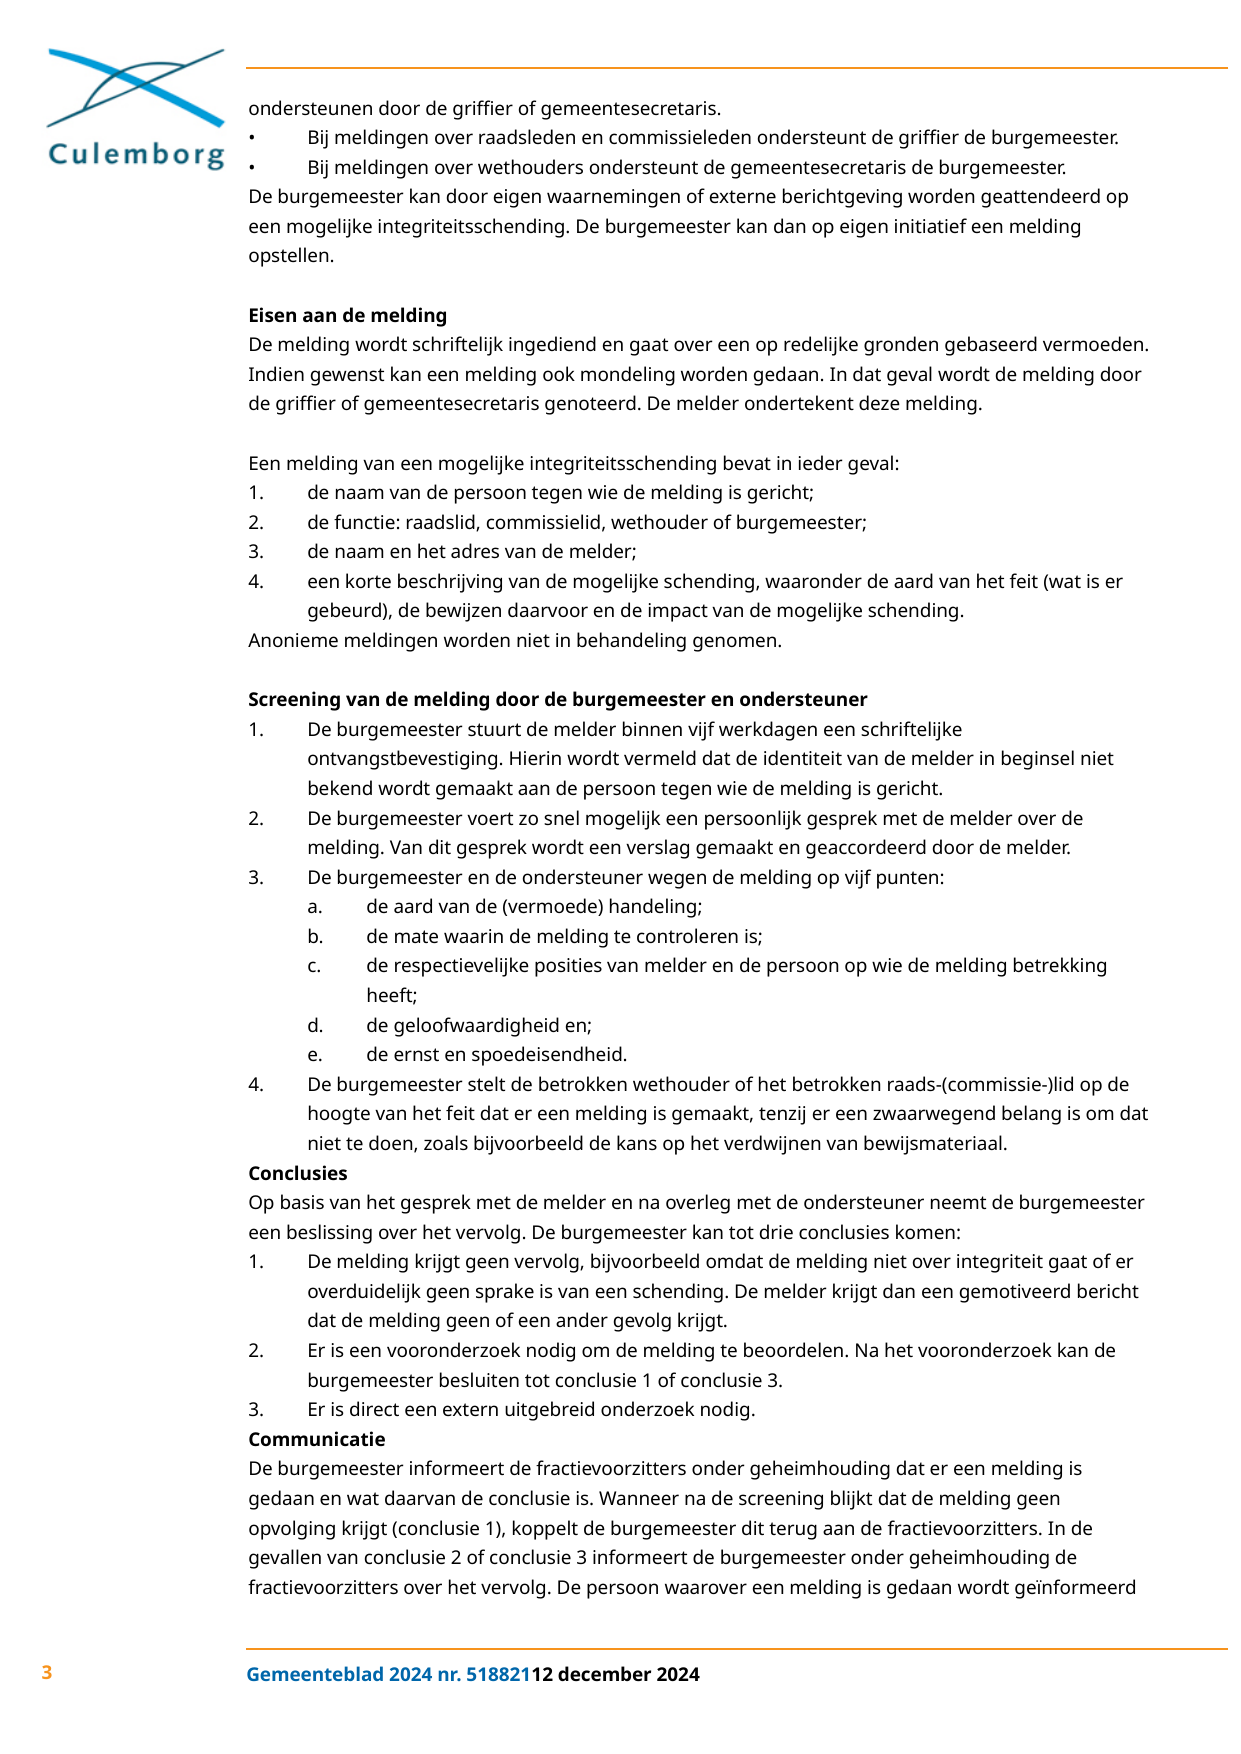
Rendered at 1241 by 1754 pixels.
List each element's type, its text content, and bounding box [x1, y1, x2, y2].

text Screening van de melding door de burgemeester en ondersteuner [248, 686, 1152, 712]
text Anonieme meldingen worden niet in behandeling genomen. [248, 627, 1152, 653]
list de mate waarin de melding te controleren is; [307, 923, 1152, 949]
list De melding krijgt geen vervolg, bijvoorbeeld omdat de melding niet over integriteit gaat of er overduidelijk geen sprake is van een schending. De melder krijgt dan een gemotiveerd bericht dat de melding geen of een ander gevolg krijgt. [248, 1248, 1152, 1333]
list Bij meldingen over raadsleden en commissieleden ondersteunt de griffier de burgemeester. [248, 124, 1152, 150]
list de geloofwaardigheid en; [307, 1012, 1152, 1038]
list Bij meldingen over wethouders ondersteunt de gemeentesecretaris de burgemeester. [248, 154, 1152, 180]
list De burgemeester voert zo snel mogelijk een persoonlijk gesprek met de melder over de melding. Van dit gesprek wordt een verslag gemaakt en geaccordeerd door de melder. [248, 805, 1152, 860]
text Op basis van het gesprek met de melder en na overleg met de ondersteuner neemt de burgemeester een beslissing over het vervolg. De burgemeester kan tot drie conclusies komen: [248, 1189, 1152, 1245]
list de naam van de persoon tegen wie de melding is gericht; [248, 479, 1152, 505]
text Conclusies [248, 1160, 1152, 1186]
picture [41, 47, 231, 172]
text ondersteunen door de griffier of gemeentesecretaris. [248, 95, 1152, 121]
text De melding wordt schriftelijk ingediend en gaat over een op redelijke gronden gebaseerd vermoeden. Indien gewenst kan een melding ook mondeling worden gedaan. In dat geval wordt de melding door de griffier of gemeentesecretaris genoteerd. De melder ondertekent deze melding. [248, 331, 1152, 416]
list een korte beschrijving van de mogelijke schending, waaronder de aard van het feit (wat is er gebeurd), de bewijzen daarvoor en de impact van de mogelijke schending. [248, 568, 1152, 623]
list de ernst en spoedeisendheid. [307, 1041, 1152, 1067]
list de aard van de (vermoede) handeling; [307, 893, 1152, 919]
text Een melding van een mogelijke integriteitsschending bevat in ieder geval: [248, 450, 1152, 476]
text De burgemeester informeert de fractievoorzitters onder geheimhouding dat er een melding is gedaan en wat daarvan de conclusie is. Wanneer na de screening blijkt dat de melding geen opvolging krijgt (conclusie 1), koppelt de burgemeester dit terug aan de fractievoorzitters. In de gevallen van conclusie 2 of conclusie 3 informeert de burgemeester onder geheimhouding de fractievoorzitters over het vervolg. De persoon waarover een melding is gedaan wordt geïnformeerd [248, 1456, 1152, 1600]
list De burgemeester stelt de betrokken wethouder of het betrokken raads-(commissie-)lid op de hoogte van het feit dat er een melding is gemaakt, tenzij er een zwaarwegend belang is om dat niet te doen, zoals bijvoorbeeld de kans op het verdwijnen van bewijsmateriaal. [248, 1071, 1152, 1156]
text De burgemeester kan door eigen waarnemingen of externe berichtgeving worden geattendeerd op een mogelijke integriteitsschending. De burgemeester kan dan op eigen initiatief een melding opstellen. [248, 183, 1152, 268]
list de naam en het adres van de melder; [248, 538, 1152, 564]
list Er is een vooronderzoek nodig om de melding te beoordelen. Na het vooronderzoek kan de burgemeester besluiten tot conclusie 1 of conclusie 3. [248, 1337, 1152, 1393]
list Er is direct een extern uitgebreid onderzoek nodig. [248, 1396, 1152, 1422]
list de respectievelijke posities van melder en de persoon op wie de melding betrekking heeft; [307, 953, 1152, 1008]
list De burgemeester en de ondersteuner wegen de melding op vijf punten: [248, 864, 1152, 890]
text Communicatie [248, 1426, 1152, 1452]
list de functie: raadslid, commissielid, wethouder of burgemeester; [248, 509, 1152, 535]
text Eisen aan de melding [248, 302, 1152, 328]
list De burgemeester stuurt de melder binnen vijf werkdagen een schriftelijke ontvangstbevestiging. Hierin wordt vermeld dat de identiteit van de melder in beginsel niet bekend wordt gemaakt aan de persoon tegen wie de melding is gericht. [248, 716, 1152, 801]
